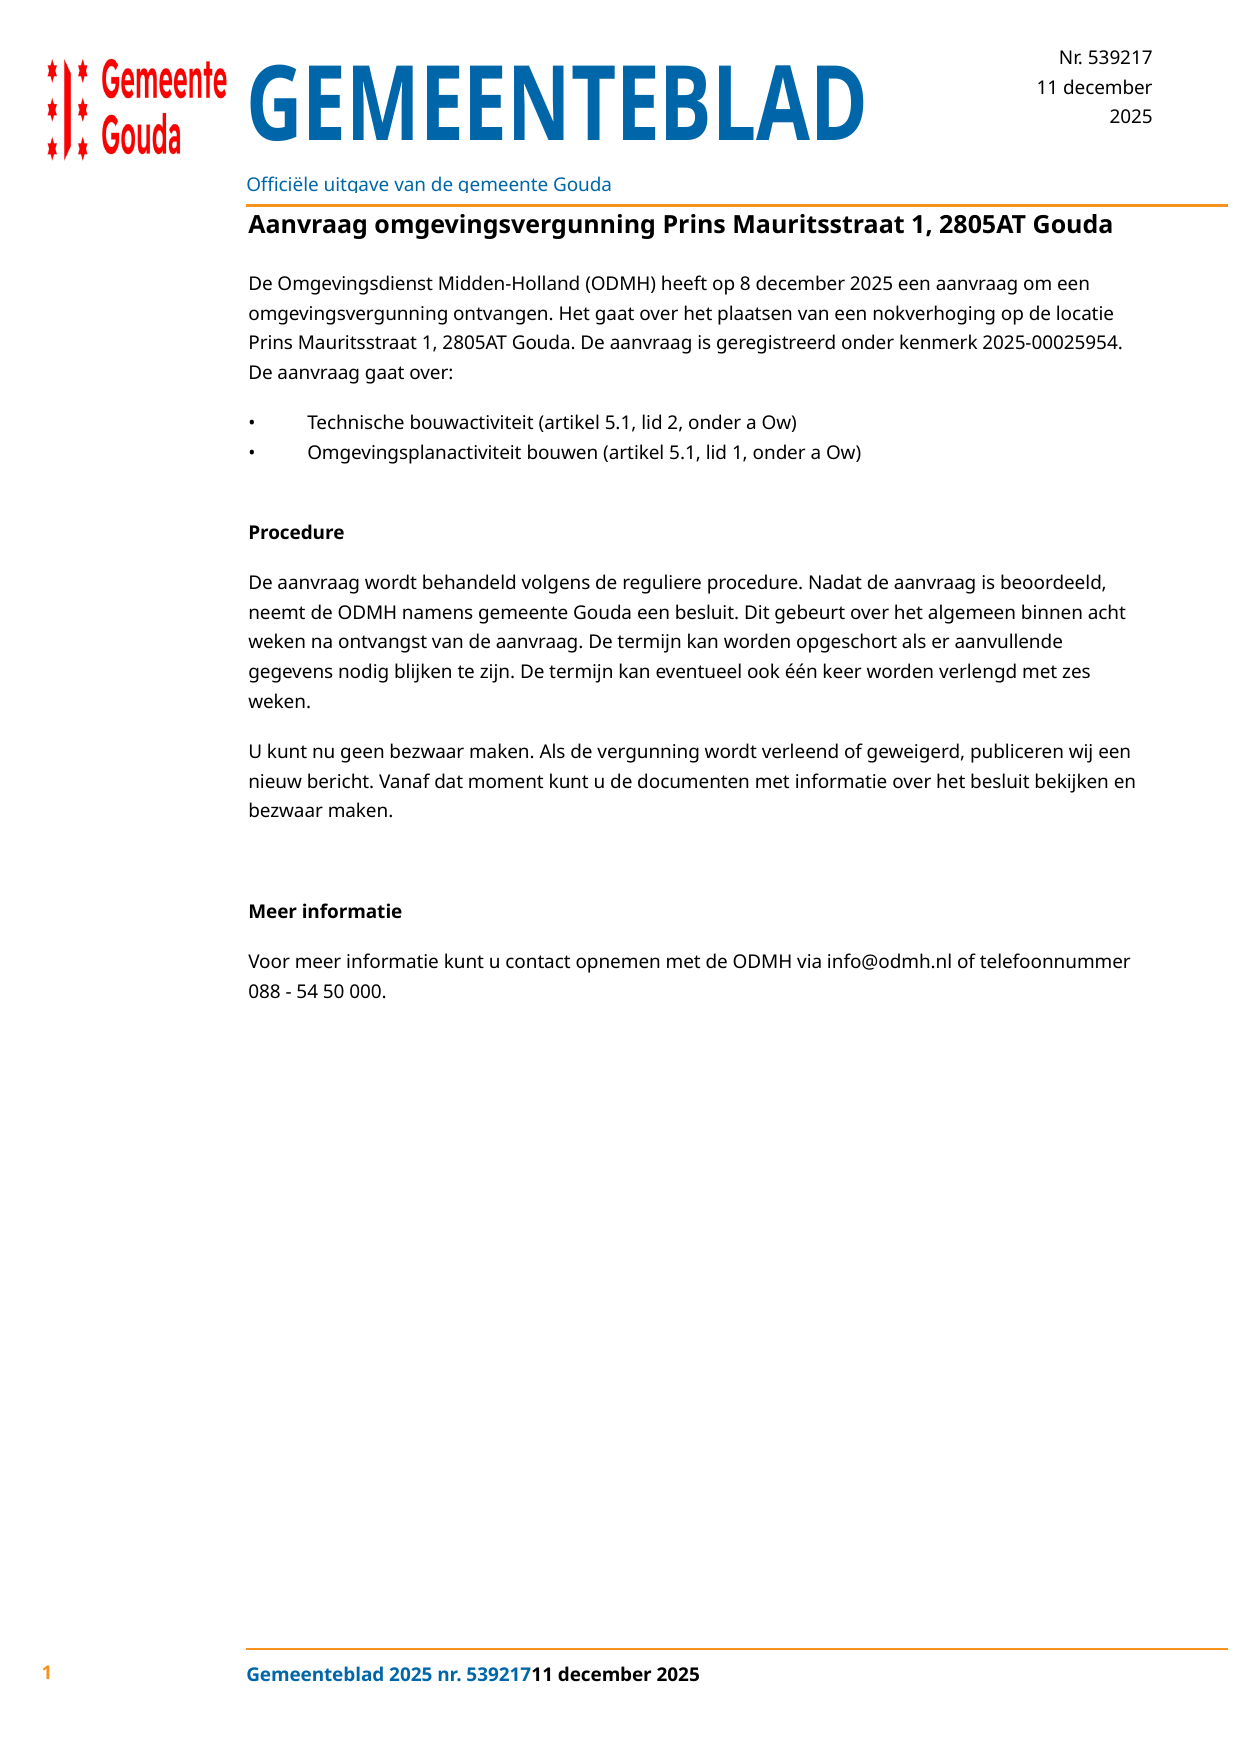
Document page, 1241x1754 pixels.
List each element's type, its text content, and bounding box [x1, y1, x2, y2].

text Procedure [248, 519, 1152, 545]
text Meer informatie [248, 898, 1152, 924]
list Technische bouwactiviteit (artikel 5.1, lid 2, onder a Ow) [248, 409, 1152, 435]
text De aanvraag wordt behandeld volgens de reguliere procedure. Nadat de aanvraag is beoordeeld, neemt de ODMH namens gemeente Gouda een besluit. Dit gebeurt over het algemeen binnen acht weken na ontvangst van de aanvraag. De termijn kan worden opgeschort als er aanvullende gegevens nodig blijken te zijn. De termijn kan eventueel ook één keer worden verlengd met zes weken. [248, 569, 1152, 713]
list Omgevingsplanactiviteit bouwen (artikel 5.1, lid 1, onder a Ow) [248, 439, 1152, 465]
text U kunt nu geen bezwaar maken. Als de vergunning wordt verleend of geweigerd, publiceren wij een nieuw bericht. Vanaf dat moment kunt u de documenten met informatie over het besluit bekijken en bezwaar maken. [248, 738, 1152, 823]
text De Omgevingsdienst Midden-Holland (ODMH) heeft op 8 december 2025 een aanvraag om een omgevingsvergunning ontvangen. Het gaat over het plaatsen van een nokverhoging op de locatie Prins Mauritsstraat 1, 2805AT Gouda. De aanvraag is geregistreerd onder kenmerk 2025-00025954. De aanvraag gaat over: [248, 270, 1152, 385]
text Voor meer informatie kunt u contact opnemen met de ODMH via info@odmh.nl of telefoonnummer 088 - 54 50 000. [248, 949, 1152, 1004]
picture [41, 47, 231, 172]
text Aanvraag omgevingsvergunning Prins Mauritsstraat 1, 2805AT Gouda [248, 207, 1152, 241]
